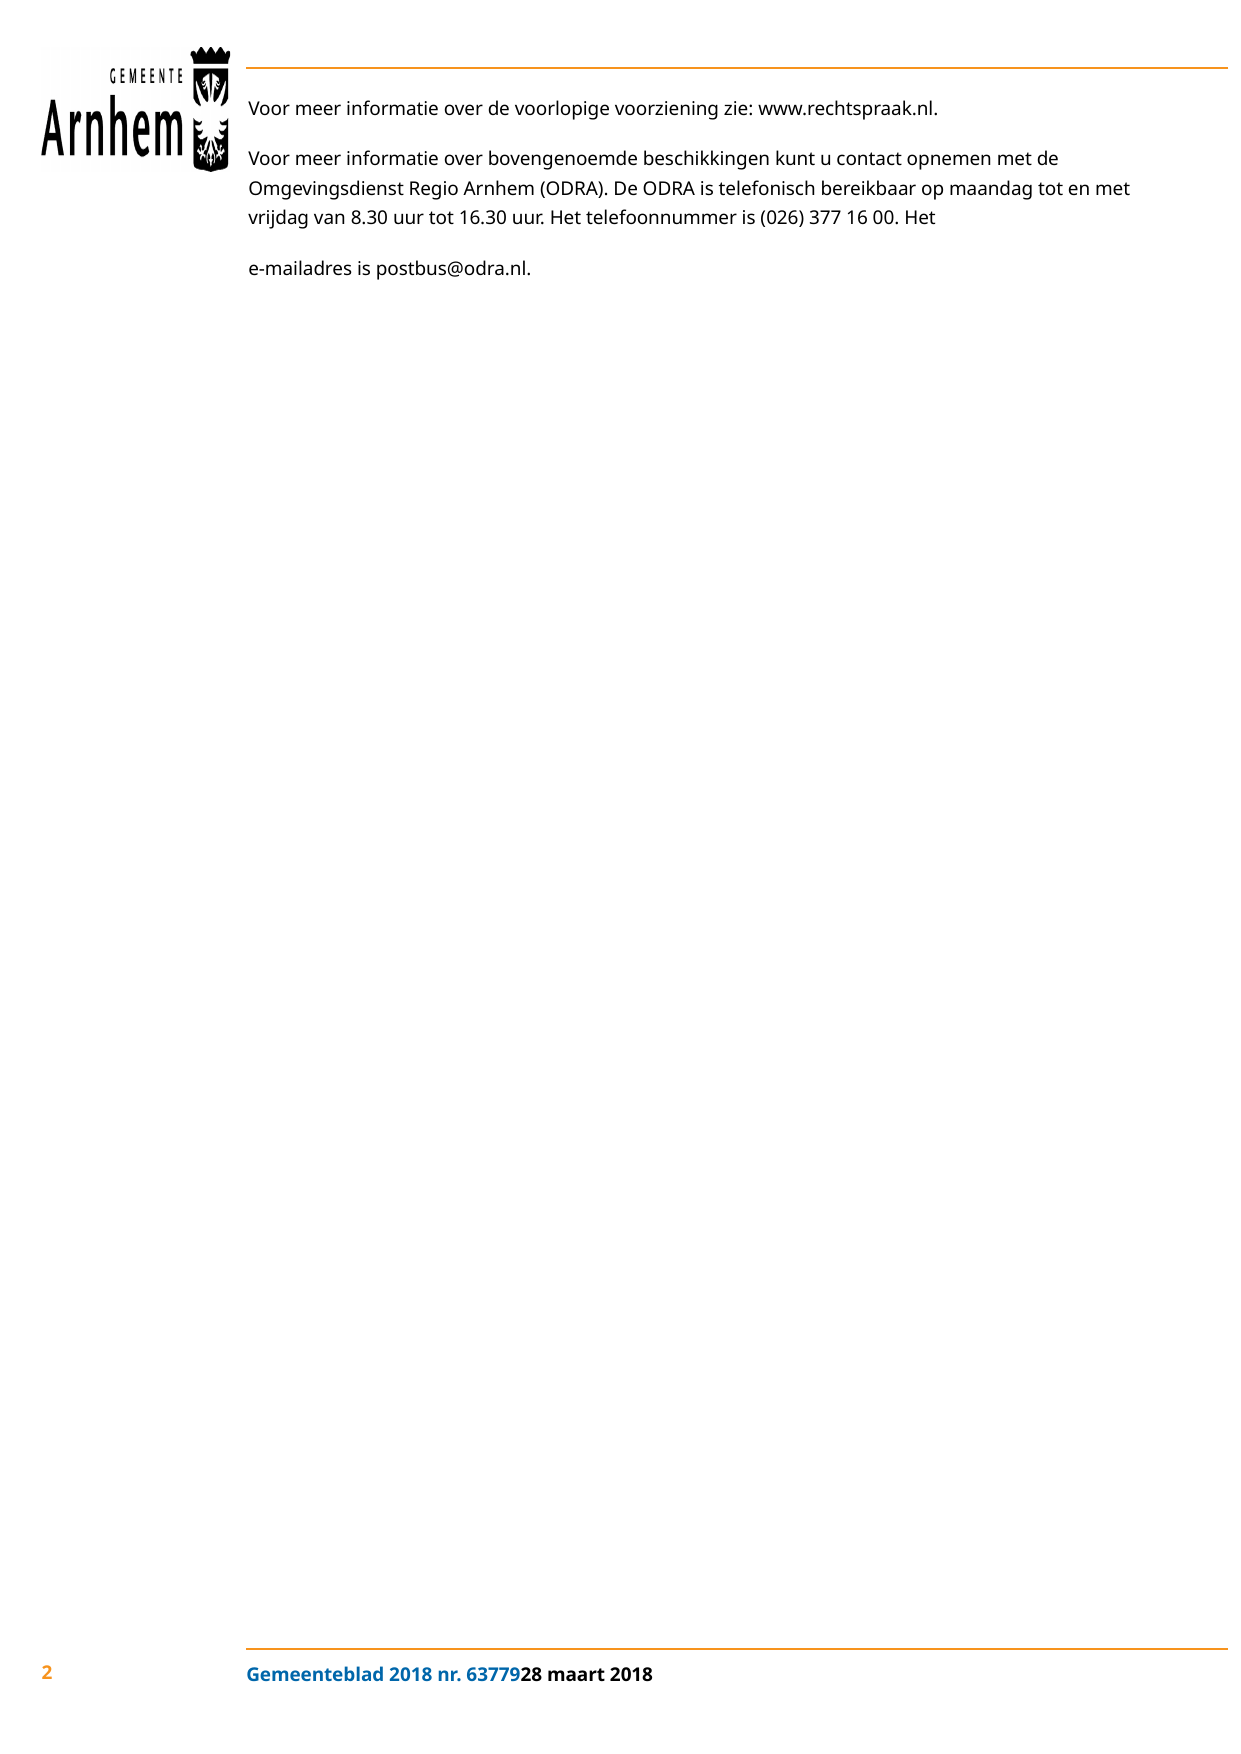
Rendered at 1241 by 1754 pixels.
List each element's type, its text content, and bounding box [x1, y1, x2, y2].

text e-mailadres is postbus@odra.nl. [248, 255, 1152, 281]
picture [41, 47, 231, 172]
text Voor meer informatie over bovengenoemde beschikkingen kunt u contact opnemen met de Omgevingsdienst Regio Arnhem (ODRA). De ODRA is telefonisch bereikbaar op maandag tot en met vrijdag van 8.30 uur tot 16.30 uur. Het telefoonnummer is (026) 377 16 00. Het [248, 145, 1152, 230]
text Voor meer informatie over de voorlopige voorziening zie: www.rechtspraak.nl. [248, 95, 1152, 121]
